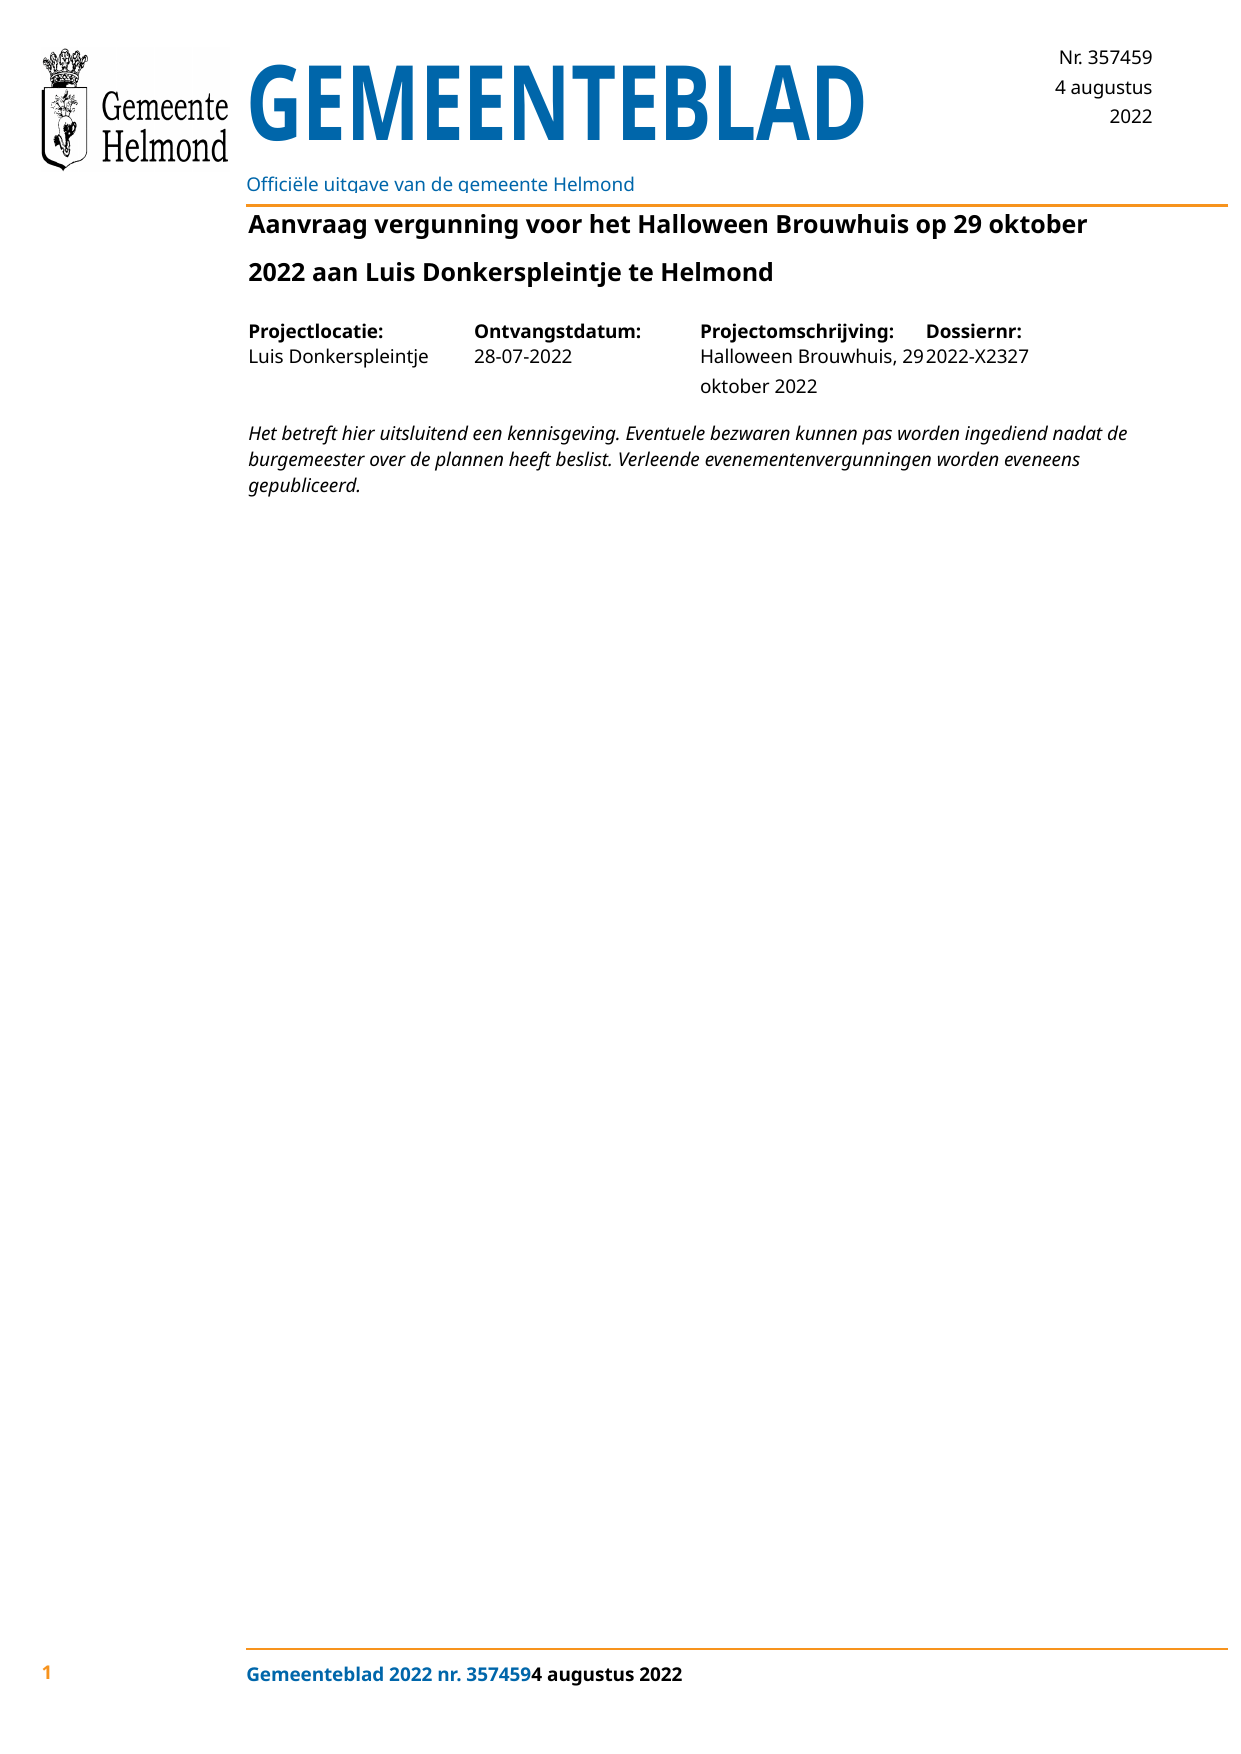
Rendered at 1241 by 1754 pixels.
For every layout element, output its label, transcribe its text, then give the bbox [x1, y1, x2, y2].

table_cell Luis Donkerspleintje [248, 344, 474, 399]
table_header Projectomschrijving: [700, 318, 926, 344]
table_cell 2022-X2327 [926, 344, 1152, 399]
text Het betreft hier uitsluitend een kennisgeving. Eventuele bezwaren kunnen pas worden ingediend nadat de burgemeester over de plannen heeft beslist. Verleende evenementenvergunningen worden eveneens gepubliceerd. [248, 421, 1152, 498]
table_header Ontvangstdatum: [474, 318, 700, 344]
picture [41, 47, 231, 172]
table_cell Halloween Brouwhuis, 29 oktober 2022 [700, 344, 926, 399]
table_header Dossiernr: [926, 318, 1152, 344]
table_header Projectlocatie: [248, 318, 474, 344]
table_cell 28-07-2022 [474, 344, 700, 399]
text Aanvraag vergunning voor het Halloween Brouwhuis op 29 oktober 2022 aan Luis Donkerspleintje te Helmond [248, 207, 1152, 288]
